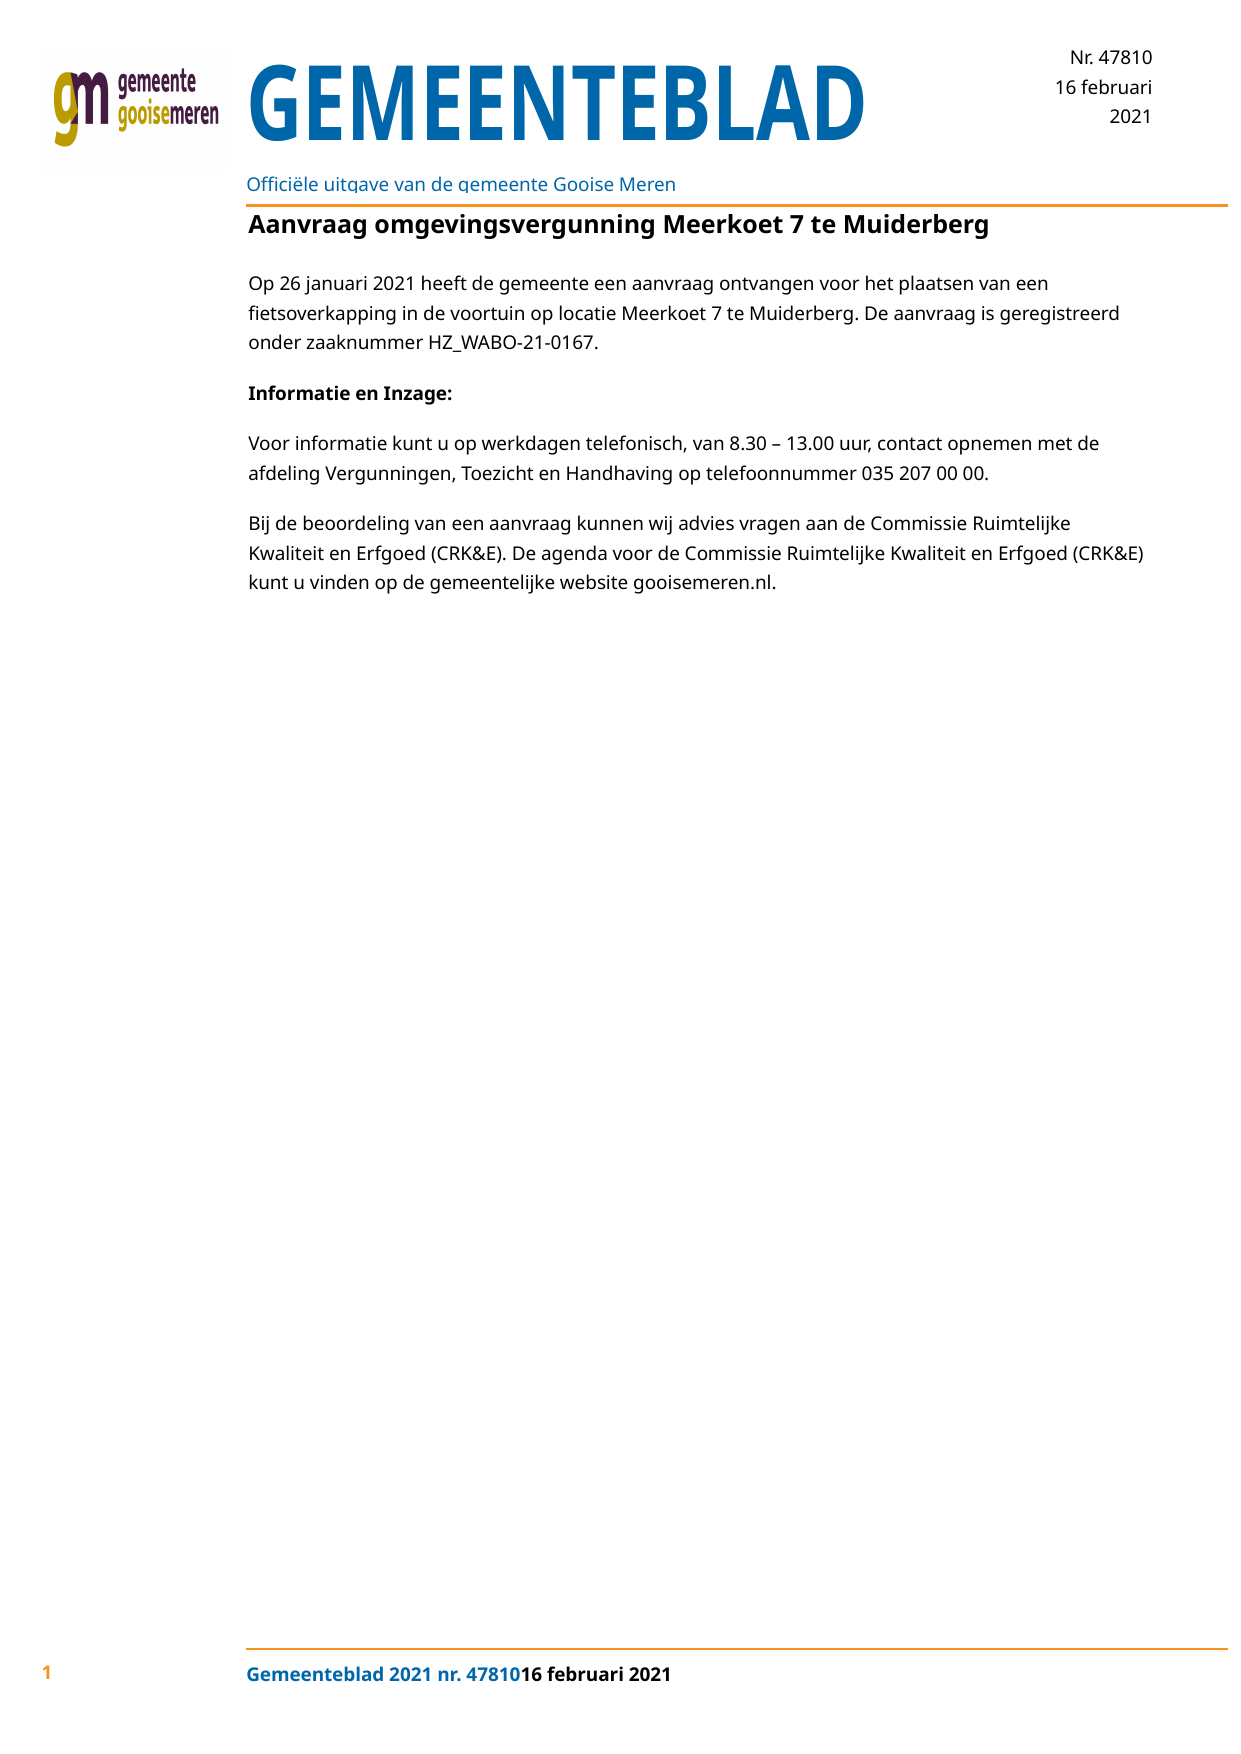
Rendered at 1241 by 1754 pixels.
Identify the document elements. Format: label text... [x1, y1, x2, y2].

text Voor informatie kunt u op werkdagen telefonisch, van 8.30 – 13.00 uur, contact opnemen met de afdeling Vergunningen, Toezicht en Handhaving op telefoonnummer 035 207 00 00. [248, 430, 1152, 486]
text Bij de beoordeling van een aanvraag kunnen wij advies vragen aan de Commissie Ruimtelijke Kwaliteit en Erfgoed (CRK&E). De agenda voor de Commissie Ruimtelijke Kwaliteit en Erfgoed (CRK&E) kunt u vinden op de gemeentelijke website gooisemeren.nl. [248, 510, 1152, 595]
text Informatie en Inzage: [248, 380, 1152, 406]
picture [41, 47, 231, 172]
text Aanvraag omgevingsvergunning Meerkoet 7 te Muiderberg [248, 207, 1152, 241]
text Op 26 januari 2021 heeft de gemeente een aanvraag ontvangen voor het plaatsen van een fietsoverkapping in de voortuin op locatie Meerkoet 7 te Muiderberg. De aanvraag is geregistreerd onder zaaknummer HZ_WABO-21-0167. [248, 270, 1152, 355]
